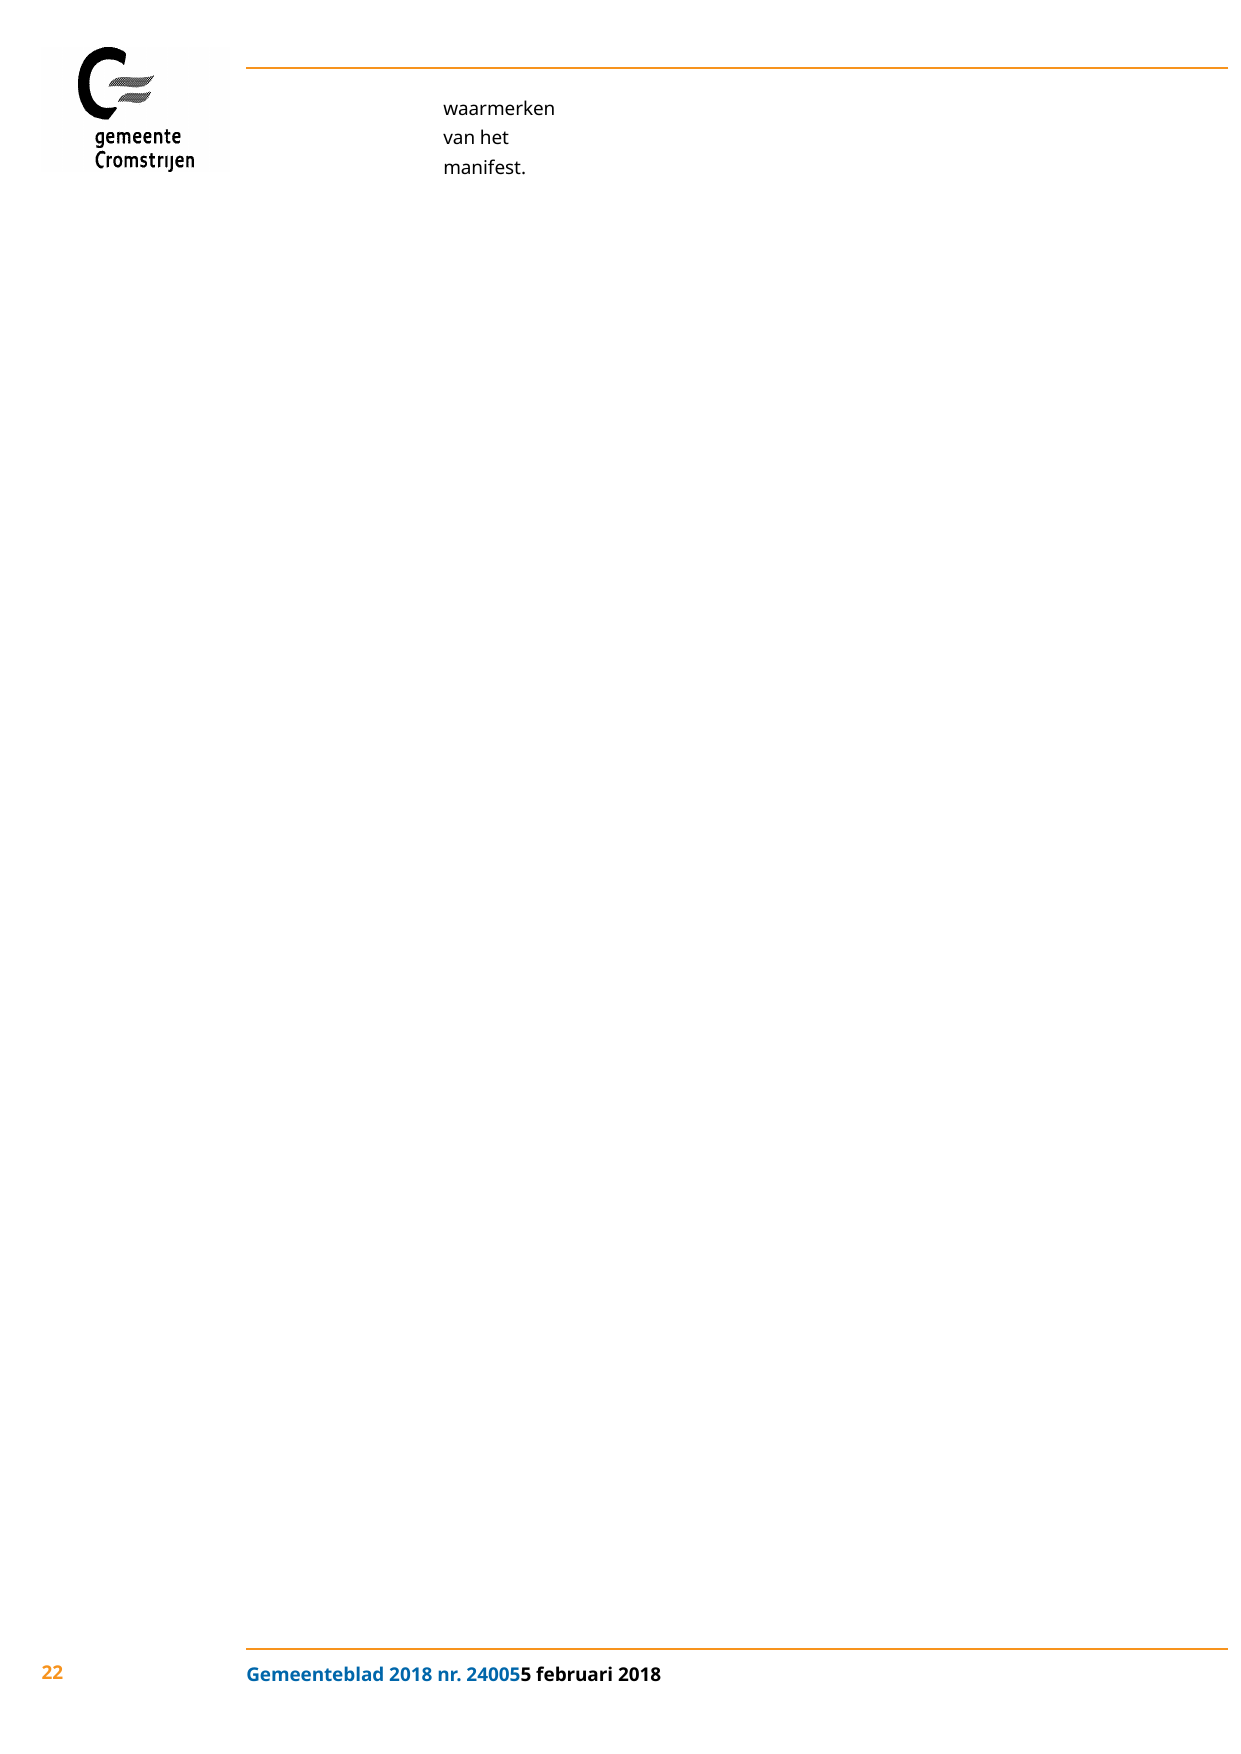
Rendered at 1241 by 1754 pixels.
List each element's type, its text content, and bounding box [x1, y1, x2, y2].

table_cell [1054, 95, 1152, 180]
table_cell [346, 95, 443, 180]
table_cell [443, 180, 566, 205]
table_cell [956, 180, 1054, 205]
table_cell [566, 180, 761, 205]
table_cell [859, 180, 956, 205]
table_cell [761, 180, 859, 205]
table_cell [346, 180, 443, 205]
table_cell [1054, 180, 1152, 205]
table_cell [566, 95, 761, 180]
picture [41, 47, 231, 172]
table_cell [248, 95, 346, 180]
table_cell [761, 95, 859, 180]
table_cell [956, 95, 1054, 180]
table_cell [248, 180, 346, 205]
table_cell [859, 95, 956, 180]
table_cell waarmerken van het manifest. [443, 95, 566, 180]
